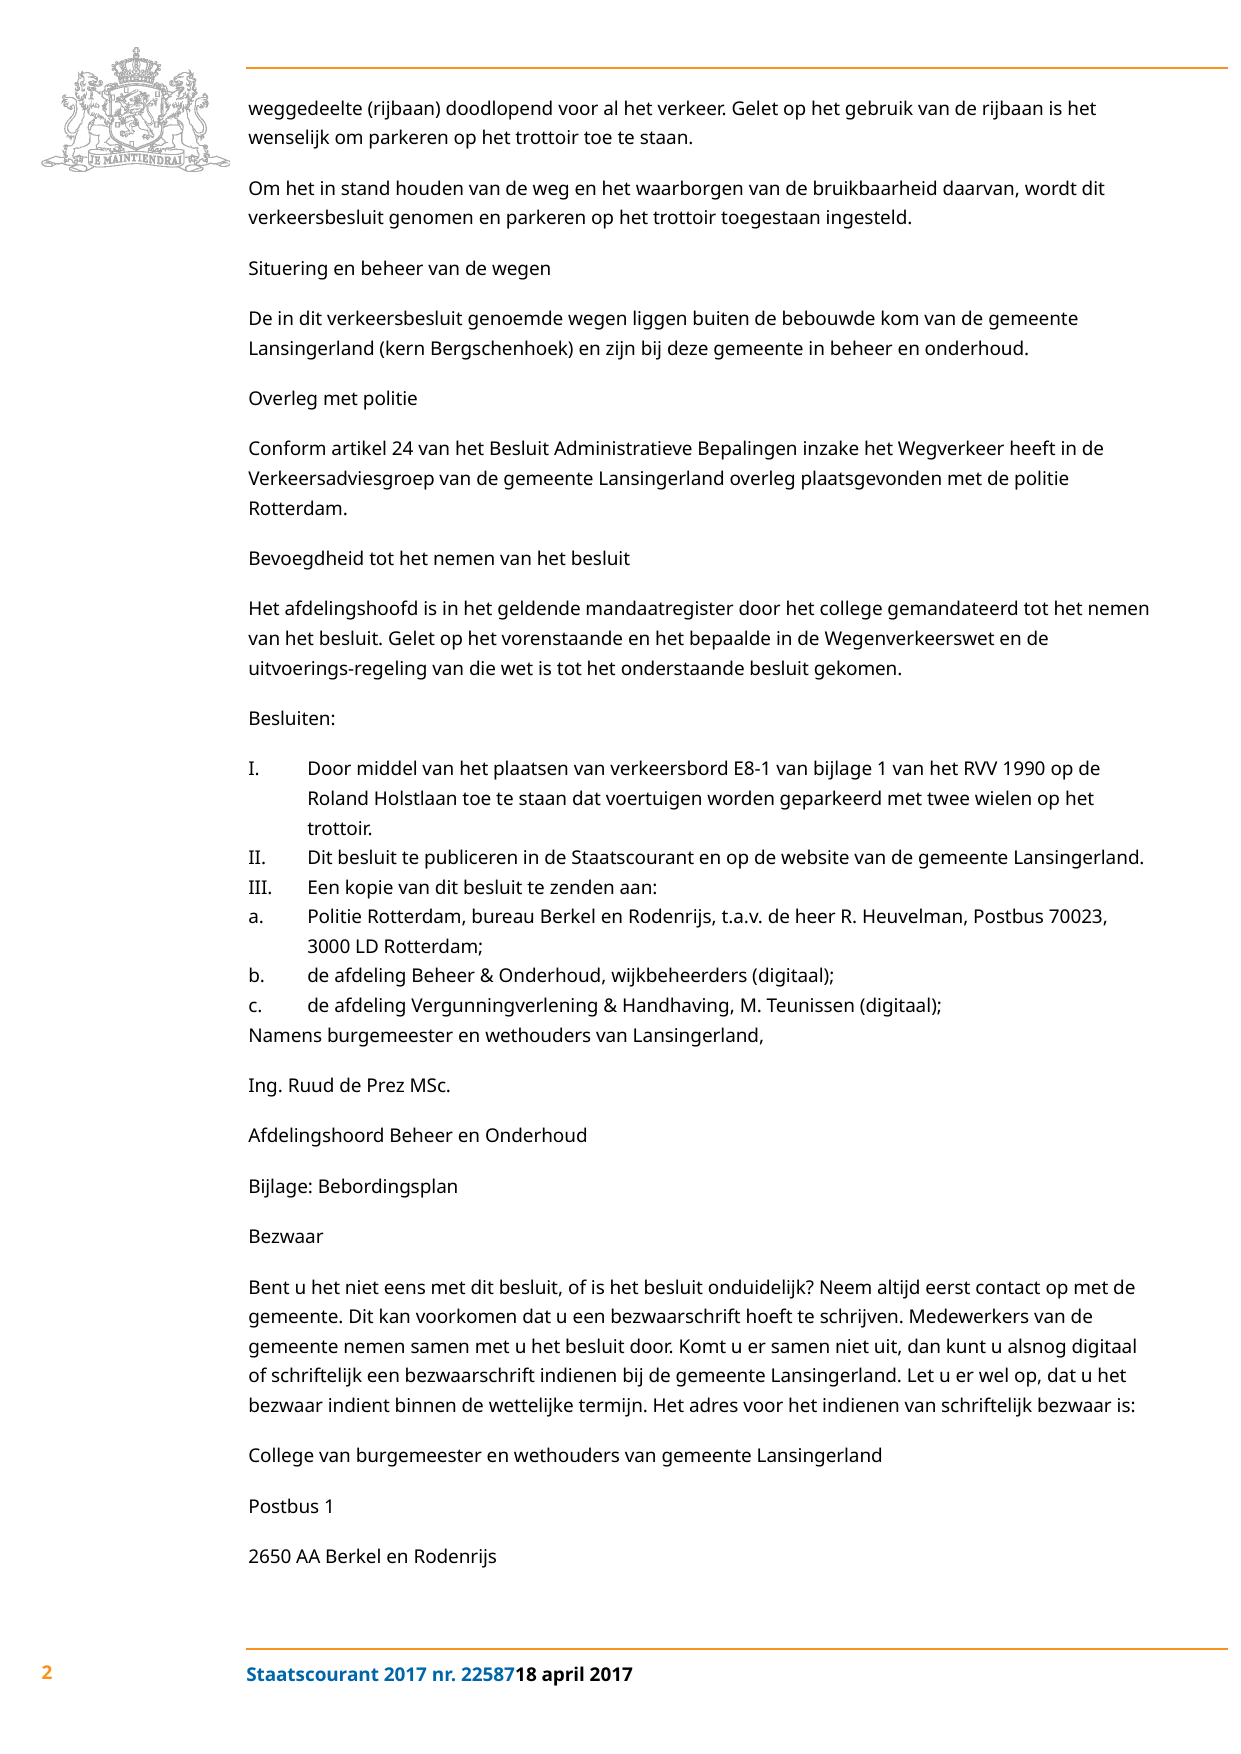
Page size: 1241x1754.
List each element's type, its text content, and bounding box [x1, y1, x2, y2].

text Het afdelingshoofd is in het geldende mandaatregister door het college gemandateerd tot het nemen van het besluit. Gelet op het vorenstaande en het bepaalde in de Wegenverkeerswet en de uitvoerings-regeling van die wet is tot het onderstaande besluit gekomen. [248, 596, 1152, 681]
text College van burgemeester en wethouders van gemeente Lansingerland [248, 1443, 1152, 1468]
picture [41, 47, 231, 172]
text Bijlage: Bebordingsplan [248, 1173, 1152, 1199]
list de afdeling Vergunningverlening & Handhaving, M. Teunissen (digitaal); [248, 992, 1152, 1018]
list Dit besluit te publiceren in de Staatscourant en op de website van de gemeente Lansingerland. [248, 844, 1152, 870]
text Situering en beheer van de wegen [248, 255, 1152, 281]
text Conform artikel 24 van het Besluit Administratieve Bepalingen inzake het Wegverkeer heeft in de Verkeersadviesgroep van de gemeente Lansingerland overleg plaatsgevonden met de politie Rotterdam. [248, 436, 1152, 521]
text Namens burgemeester en wethouders van Lansingerland, [248, 1022, 1152, 1048]
text weggedeelte (rijbaan) doodlopend voor al het verkeer. Gelet op het gebruik van de rijbaan is het wenselijk om parkeren op het trottoir toe te staan. [248, 95, 1152, 150]
text Afdelingshoord Beheer en Onderhoud [248, 1123, 1152, 1148]
list Een kopie van dit besluit te zenden aan: [248, 874, 1152, 900]
text Bevoegdheid tot het nemen van het besluit [248, 545, 1152, 571]
text Overleg met politie [248, 385, 1152, 411]
text Bent u het niet eens met dit besluit, of is het besluit onduidelijk? Neem altijd eerst contact op met de gemeente. Dit kan voorkomen dat u een bezwaarschrift hoeft te schrijven. Medewerkers van de gemeente nemen samen met u het besluit door. Komt u er samen niet uit, dan kunt u alsnog digitaal of schriftelijk een bezwaarschrift indienen bij de gemeente Lansingerland. Let u er wel op, dat u het bezwaar indient binnen de wettelijke termijn. Het adres voor het indienen van schriftelijk bezwaar is: [248, 1274, 1152, 1418]
text De in dit verkeersbesluit genoemde wegen liggen buiten de bebouwde kom van de gemeente Lansingerland (kern Bergschenhoek) en zijn bij deze gemeente in beheer en onderhoud. [248, 305, 1152, 361]
text 2650 AA Berkel en Rodenrijs [248, 1543, 1152, 1569]
text Postbus 1 [248, 1493, 1152, 1519]
text Bezwaar [248, 1223, 1152, 1249]
list de afdeling Beheer & Onderhoud, wijkbeheerders (digitaal); [248, 963, 1152, 988]
text Om het in stand houden van de weg en het waarborgen van de bruikbaarheid daarvan, wordt dit verkeersbesluit genomen en parkeren op het trottoir toegestaan ingesteld. [248, 175, 1152, 230]
list Door middel van het plaatsen van verkeersbord E8-1 van bijlage 1 van het RVV 1990 op de Roland Holstlaan toe te staan dat voertuigen worden geparkeerd met twee wielen op het trottoir. [248, 756, 1152, 841]
list Politie Rotterdam, bureau Berkel en Rodenrijs, t.a.v. de heer R. Heuvelman, Postbus 70023, 3000 LD Rotterdam; [248, 903, 1152, 959]
text Besluiten: [248, 705, 1152, 731]
text Ing. Ruud de Prez MSc. [248, 1072, 1152, 1098]
